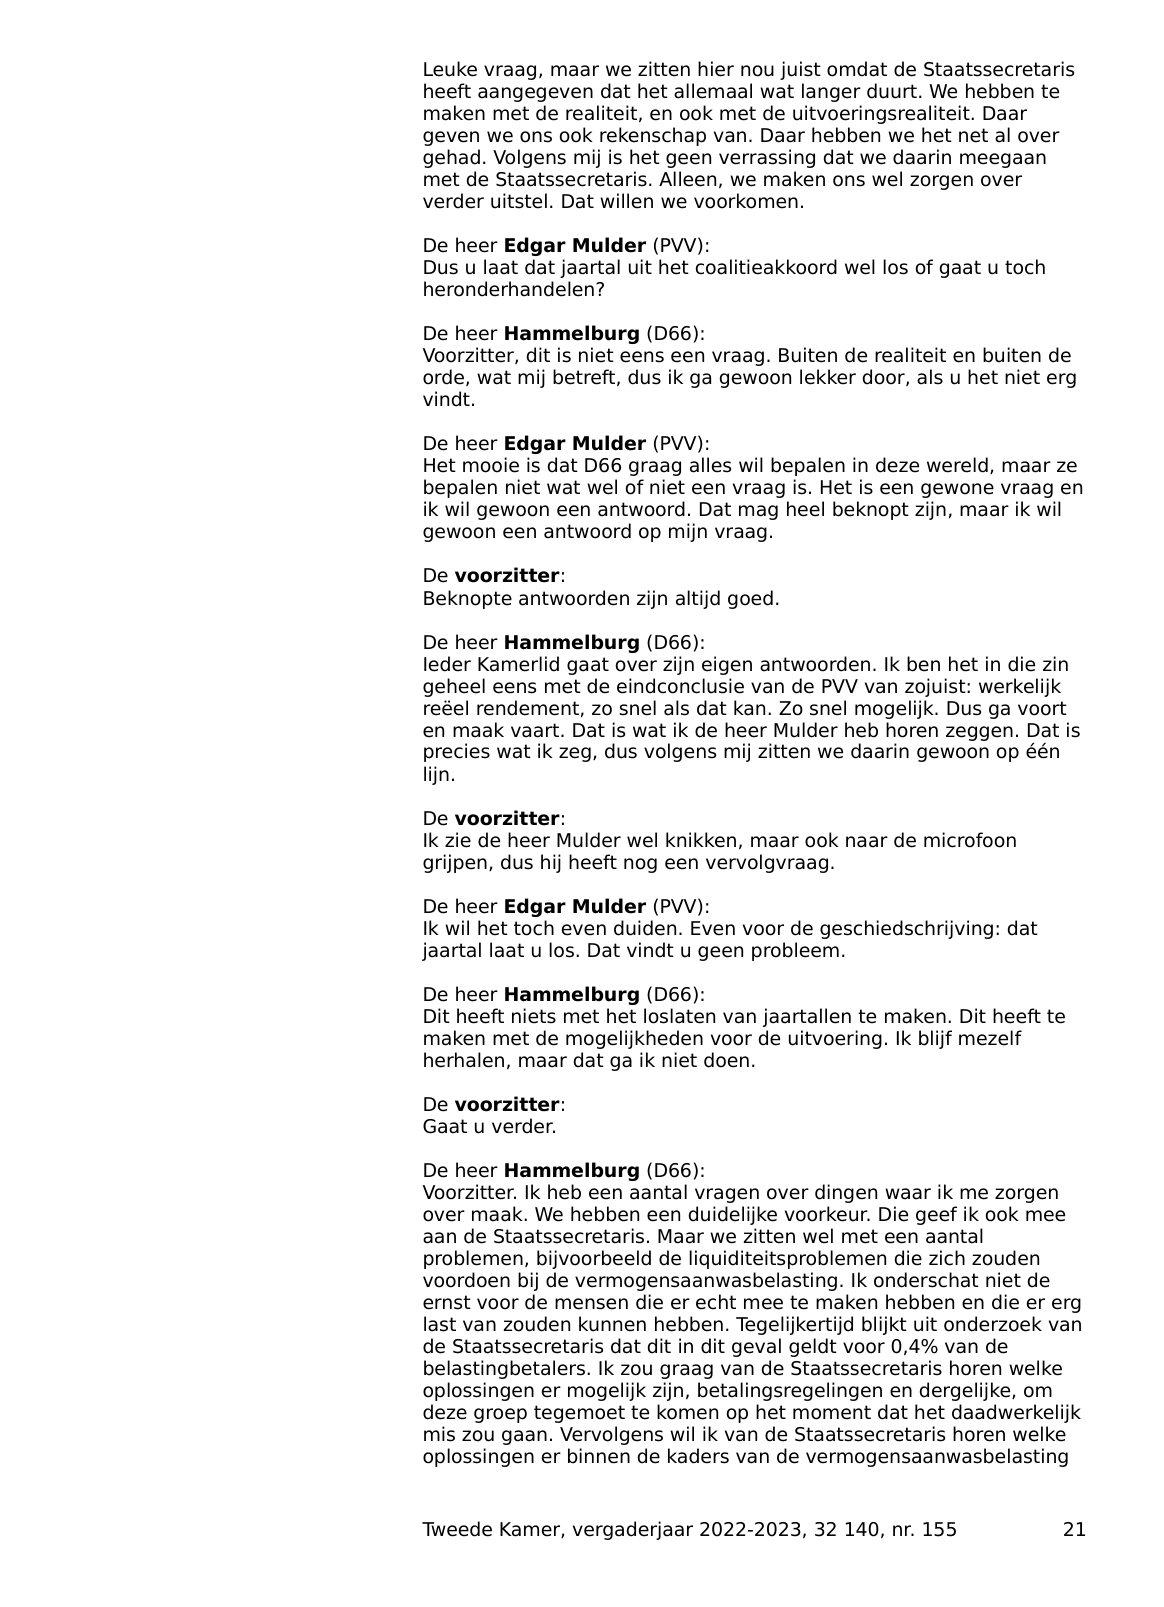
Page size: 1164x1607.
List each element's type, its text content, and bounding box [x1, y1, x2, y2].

text De heer Edgar Mulder (PVV): [422, 896, 1087, 918]
text De heer Edgar Mulder (PVV): [422, 235, 1087, 257]
text Voorzitter, dit is niet eens een vraag. Buiten de realiteit en buiten de orde, wat mij betreft, dus ik ga gewoon lekker door, als u het niet erg vindt. [422, 345, 1087, 411]
text Dit heeft niets met het loslaten van jaartallen te maken. Dit heeft te maken met de mogelijkheden voor de uitvoering. Ik blijf mezelf herhalen, maar dat ga ik niet doen. [422, 1006, 1087, 1072]
text De voorzitter: [422, 808, 1087, 829]
text Gaat u verder. [422, 1116, 1087, 1138]
text De heer Hammelburg (D66): [422, 1160, 1087, 1182]
text De heer Hammelburg (D66): [422, 632, 1087, 653]
text Dus u laat dat jaartal uit het coalitieakkoord wel los of gaat u toch heronderhandelen? [422, 257, 1087, 301]
text De voorzitter: [422, 565, 1087, 587]
text Leuke vraag, maar we zitten hier nou juist omdat de Staatssecretaris heeft aangegeven dat het allemaal wat langer duurt. We hebben te maken met de realiteit, en ook met de uitvoeringsrealiteit. Daar geven we ons ook rekenschap van. Daar hebben we het net al over gehad. Volgens mij is het geen verrassing dat we daarin meegaan met de Staatssecretaris. Alleen, we maken ons wel zorgen over verder uitstel. Dat willen we voorkomen. [422, 59, 1087, 213]
text De heer Hammelburg (D66): [422, 323, 1087, 345]
text Ik zie de heer Mulder wel knikken, maar ook naar de microfoon grijpen, dus hij heeft nog een vervolgvraag. [422, 829, 1087, 873]
text Ik wil het toch even duiden. Even voor de geschiedschrijving: dat jaartal laat u los. Dat vindt u geen probleem. [422, 918, 1087, 962]
text Het mooie is dat D66 graag alles wil bepalen in deze wereld, maar ze bepalen niet wat wel of niet een vraag is. Het is een gewone vraag en ik wil gewoon een antwoord. Dat mag heel beknopt zijn, maar ik wil gewoon een antwoord op mijn vraag. [422, 455, 1087, 543]
text De voorzitter: [422, 1094, 1087, 1116]
text De heer Hammelburg (D66): [422, 984, 1087, 1006]
text Voorzitter. Ik heb een aantal vragen over dingen waar ik me zorgen over maak. We hebben een duidelijke voorkeur. Die geef ik ook mee aan de Staatssecretaris. Maar we zitten wel met een aantal problemen, bijvoorbeeld de liquiditeitsproblemen die zich zouden voordoen bij de vermogensaanwasbelasting. Ik onderschat niet de ernst voor de mensen die er echt mee te maken hebben en die er erg last van zouden kunnen hebben. Tegelijkertijd blijkt uit onderzoek van de Staatssecretaris dat dit in dit geval geldt voor 0,4% van de belastingbetalers. Ik zou graag van de Staatssecretaris horen welke oplossingen er mogelijk zijn, betalingsregelingen en dergelijke, om deze groep tegemoet te komen op het moment dat het daadwerkelijk mis zou gaan. Vervolgens wil ik van de Staatssecretaris horen welke oplossingen er binnen de kaders van de vermogensaanwasbelasting [422, 1182, 1087, 1468]
text De heer Edgar Mulder (PVV): [422, 433, 1087, 455]
text Ieder Kamerlid gaat over zijn eigen antwoorden. Ik ben het in die zin geheel eens met de eindconclusie van de PVV van zojuist: werkelijk reëel rendement, zo snel als dat kan. Zo snel mogelijk. Dus ga voort en maak vaart. Dat is wat ik de heer Mulder heb horen zeggen. Dat is precies wat ik zeg, dus volgens mij zitten we daarin gewoon op één lijn. [422, 653, 1087, 785]
text Beknopte antwoorden zijn altijd goed. [422, 587, 1087, 609]
